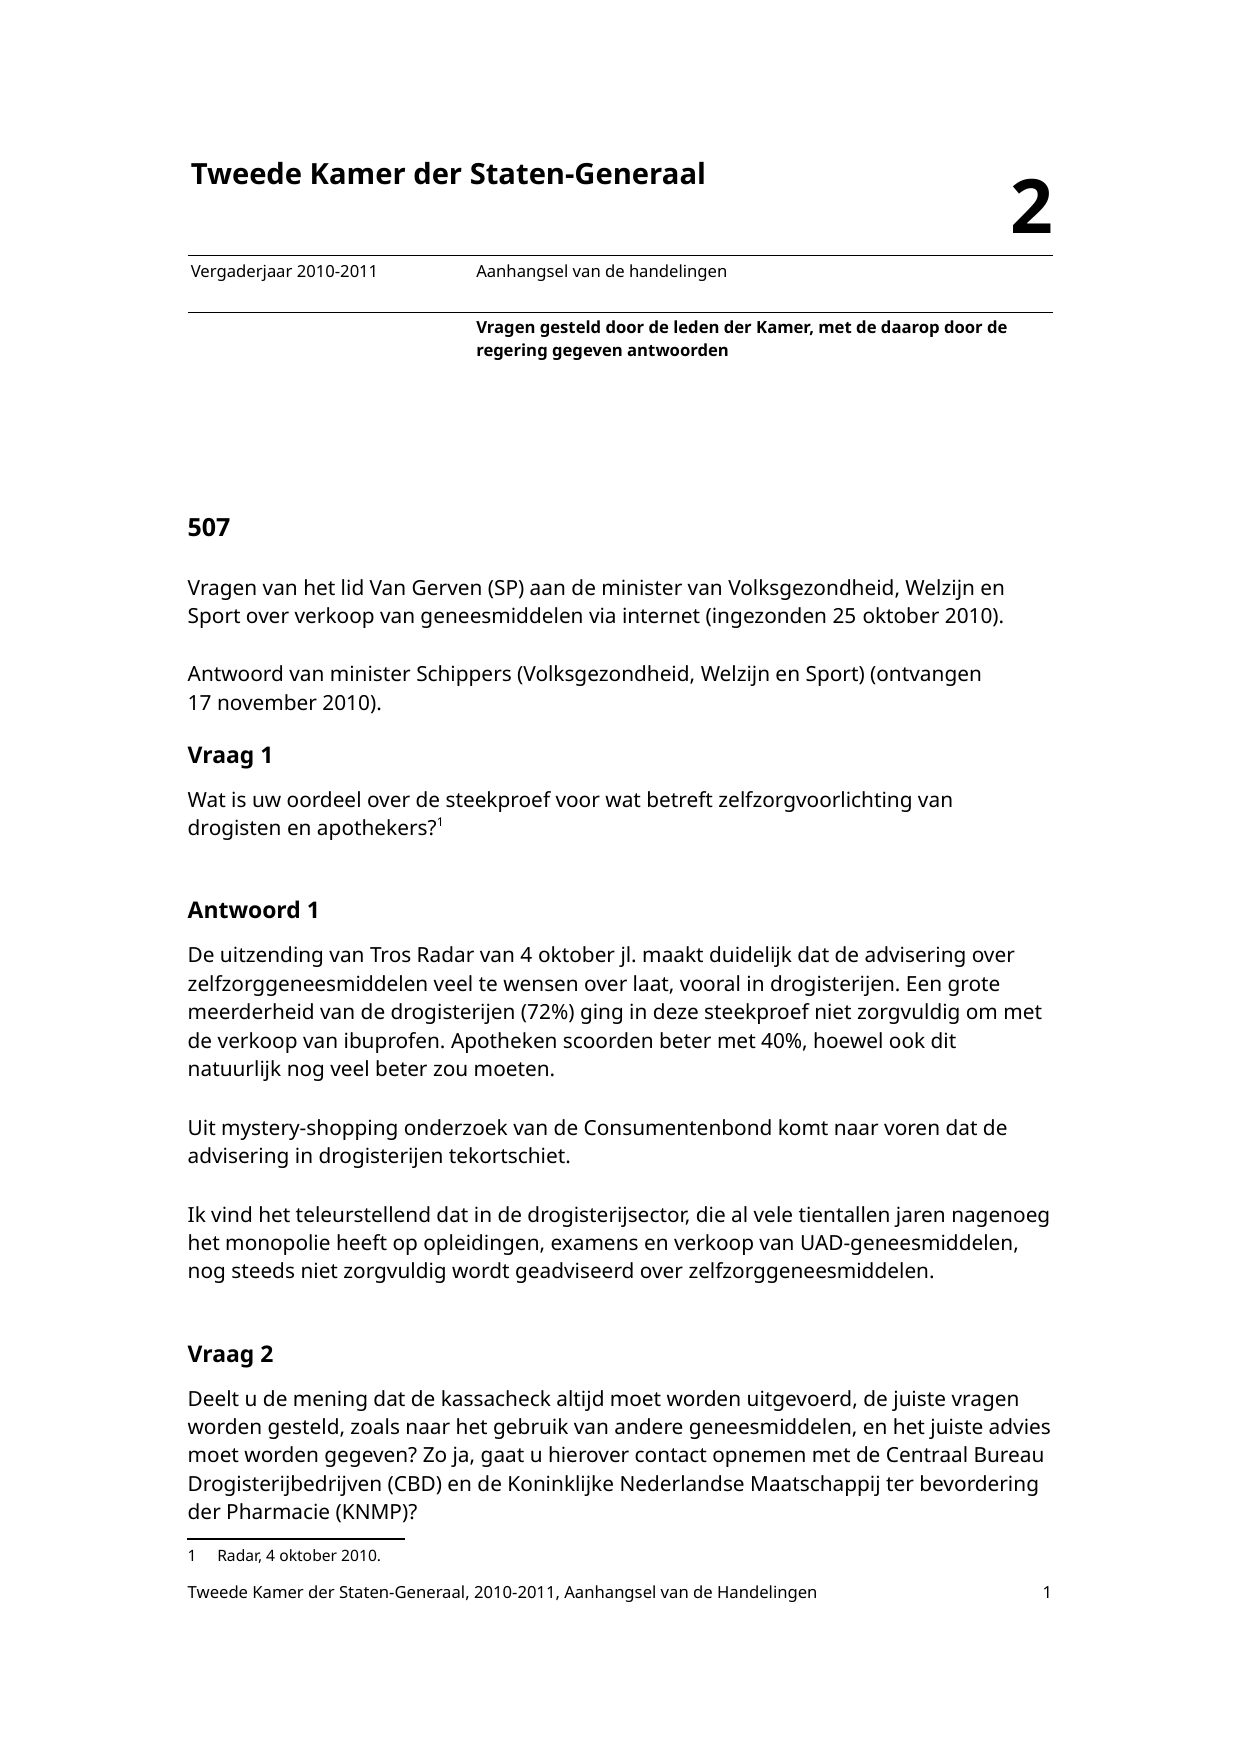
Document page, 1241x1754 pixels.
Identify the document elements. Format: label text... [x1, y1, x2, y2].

table_cell Aanhangsel van de handelingen [473, 256, 1053, 312]
text Wat is uw oordeel over de steekproef voor wat betreft zelfzorgvoorlichting van drogisten en apothekers? [187, 785, 1053, 842]
text Uit mystery-shopping onderzoek van de Consumentenbond komt naar voren dat de advisering in drogisterijen tekortschiet. [187, 1113, 1053, 1170]
text Radar, 4 oktober 2010. [187, 1538, 1053, 1566]
text Vragen van het lid Van Gerven (SP) aan de minister van Volksgezondheid, Welzijn en Sport over verkoop van geneesmiddelen via internet (ingezonden 25 oktober 2010). [187, 573, 1053, 630]
subtitle Antwoord 1 [187, 894, 1053, 926]
table_header 2 [880, 150, 1053, 255]
table_cell Vragen gesteld door de leden der Kamer, met de daarop door de regering gegeven antwoorden [473, 313, 1053, 361]
text Deelt u de mening dat de kassacheck altijd moet worden uitgevoerd, de juiste vragen worden gesteld, zoals naar het gebruik van andere geneesmiddelen, en het juiste advies moet worden gegeven? Zo ja, gaat u hierover contact opnemen met de Centraal Bureau Drogisterijbedrijven (CBD) en de Koninklijke Nederlandse Maatschappij ter bevordering der Pharmacie (KNMP)? [187, 1384, 1053, 1526]
text De uitzending van Tros Radar van 4 oktober jl. maakt duidelijk dat de advisering over zelfzorggeneesmiddelen veel te wensen over laat, vooral in drogisterijen. Een grote meerderheid van de drogisterijen (72%) ging in deze steekproef niet zorgvuldig om met de verkoop van ibuprofen. Apotheken scoorden beter met 40%, hoewel ook dit natuurlijk nog veel beter zou moeten. [187, 941, 1053, 1083]
text Ik vind het teleurstellend dat in de drogisterijsector, die al vele tientallen jaren nagenoeg het monopolie heeft op opleidingen, examens en verkoop van UAD-geneesmiddelen, nog steeds niet zorgvuldig wordt geadviseerd over zelfzorggeneesmiddelen. [187, 1200, 1053, 1285]
text 507 [187, 509, 1053, 543]
table_header Tweede Kamer der Staten-Generaal [188, 150, 879, 255]
text Antwoord van minister Schippers (Volksgezondheid, Welzijn en Sport) (ontvangen 17 november 2010). [187, 659, 1053, 716]
table_cell [188, 313, 473, 361]
table_cell Vergaderjaar 2010-2011 [188, 256, 473, 312]
subtitle Vraag 1 [187, 739, 1053, 770]
subtitle Vraag 2 [187, 1337, 1053, 1369]
